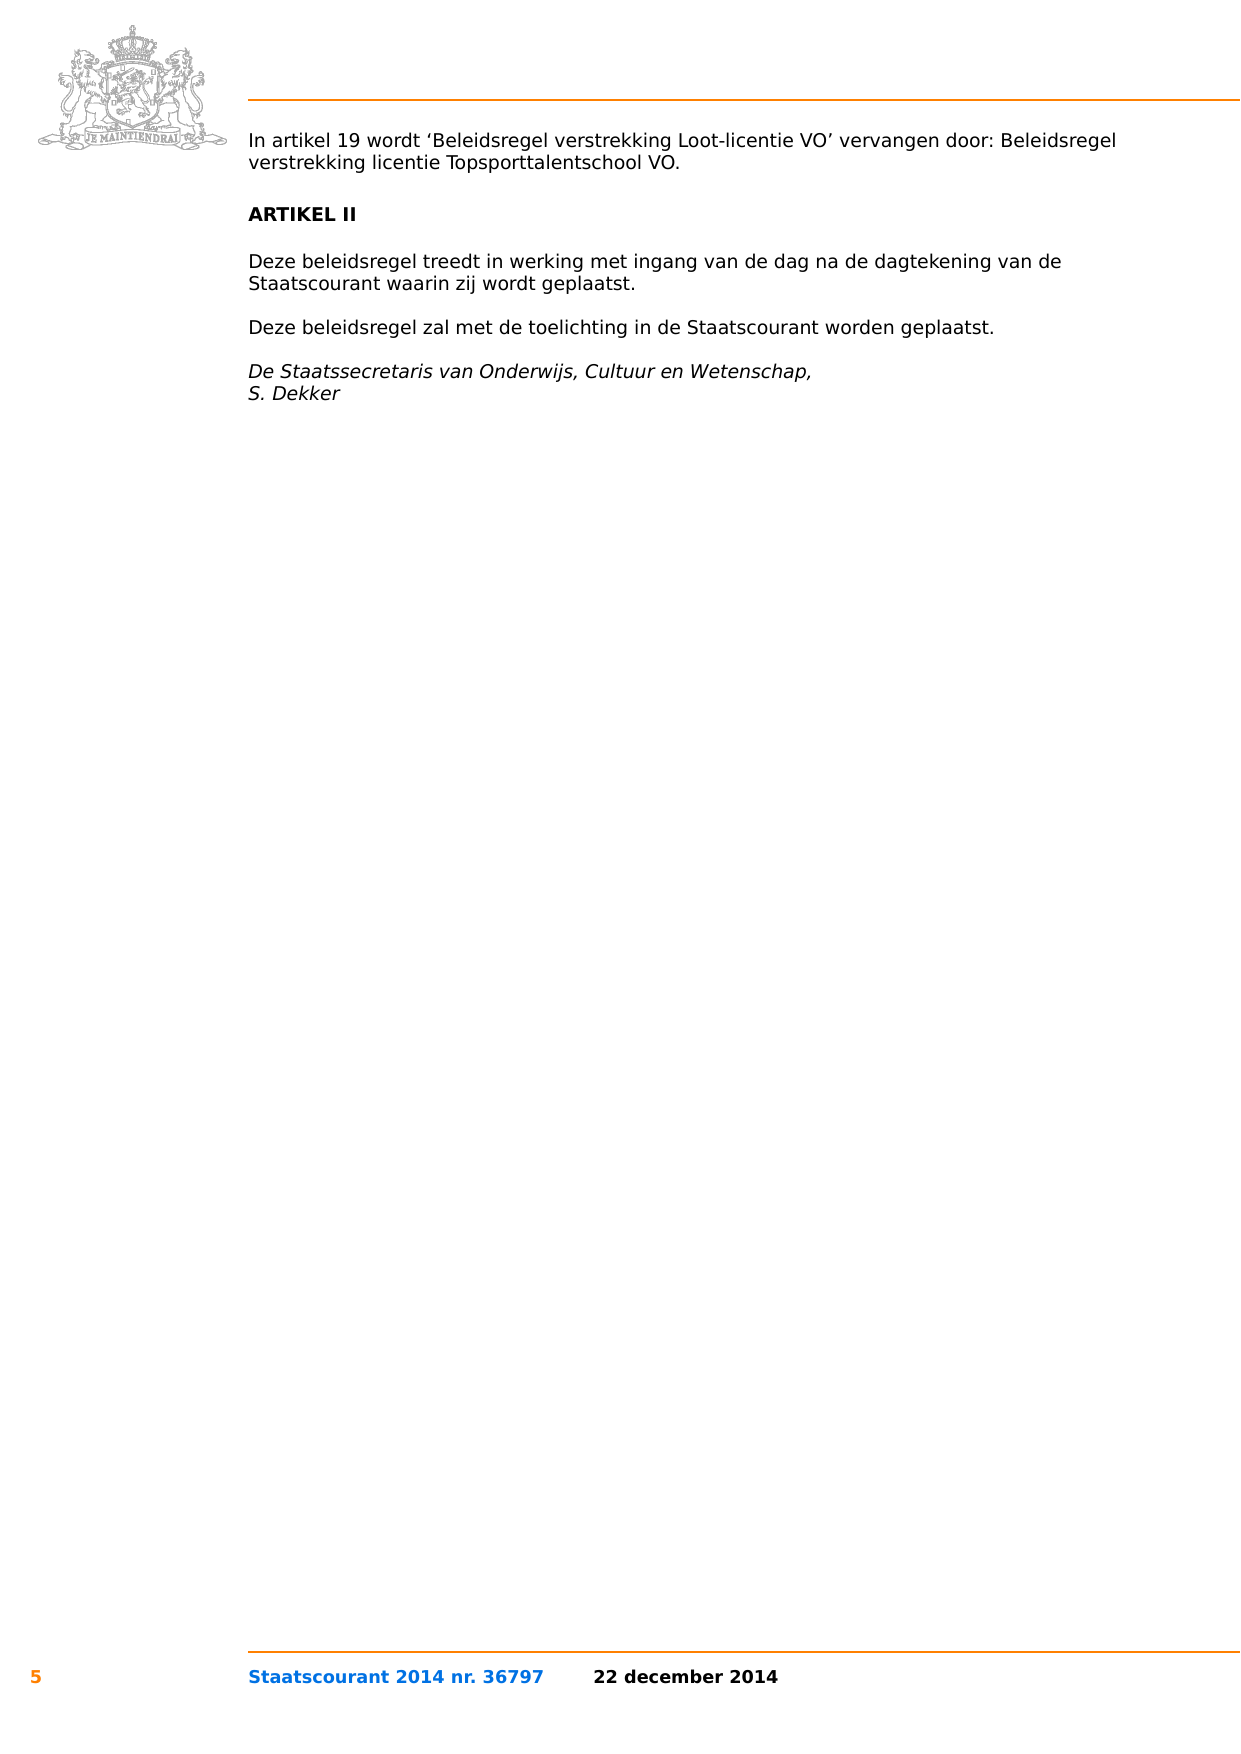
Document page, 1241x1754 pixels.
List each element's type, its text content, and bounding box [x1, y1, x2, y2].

text Deze beleidsregel treedt in werking met ingang van de dag na de dagtekening van de Staatscourant waarin zij wordt geplaatst. [248, 251, 1163, 295]
picture [38, 25, 227, 150]
text Deze beleidsregel zal met de toelichting in de Staatscourant worden geplaatst. [248, 317, 1163, 339]
text In artikel 19 wordt ‘Beleidsregel verstrekking Loot-licentie VO’ vervangen door: Beleidsregel verstrekking licentie Topsporttalentschool VO. [248, 130, 1163, 174]
text De Staatssecretaris van Onderwijs, Cultuur en Wetenschap, S. Dekker [248, 361, 1163, 404]
subtitle ARTIKEL II [248, 204, 1163, 226]
